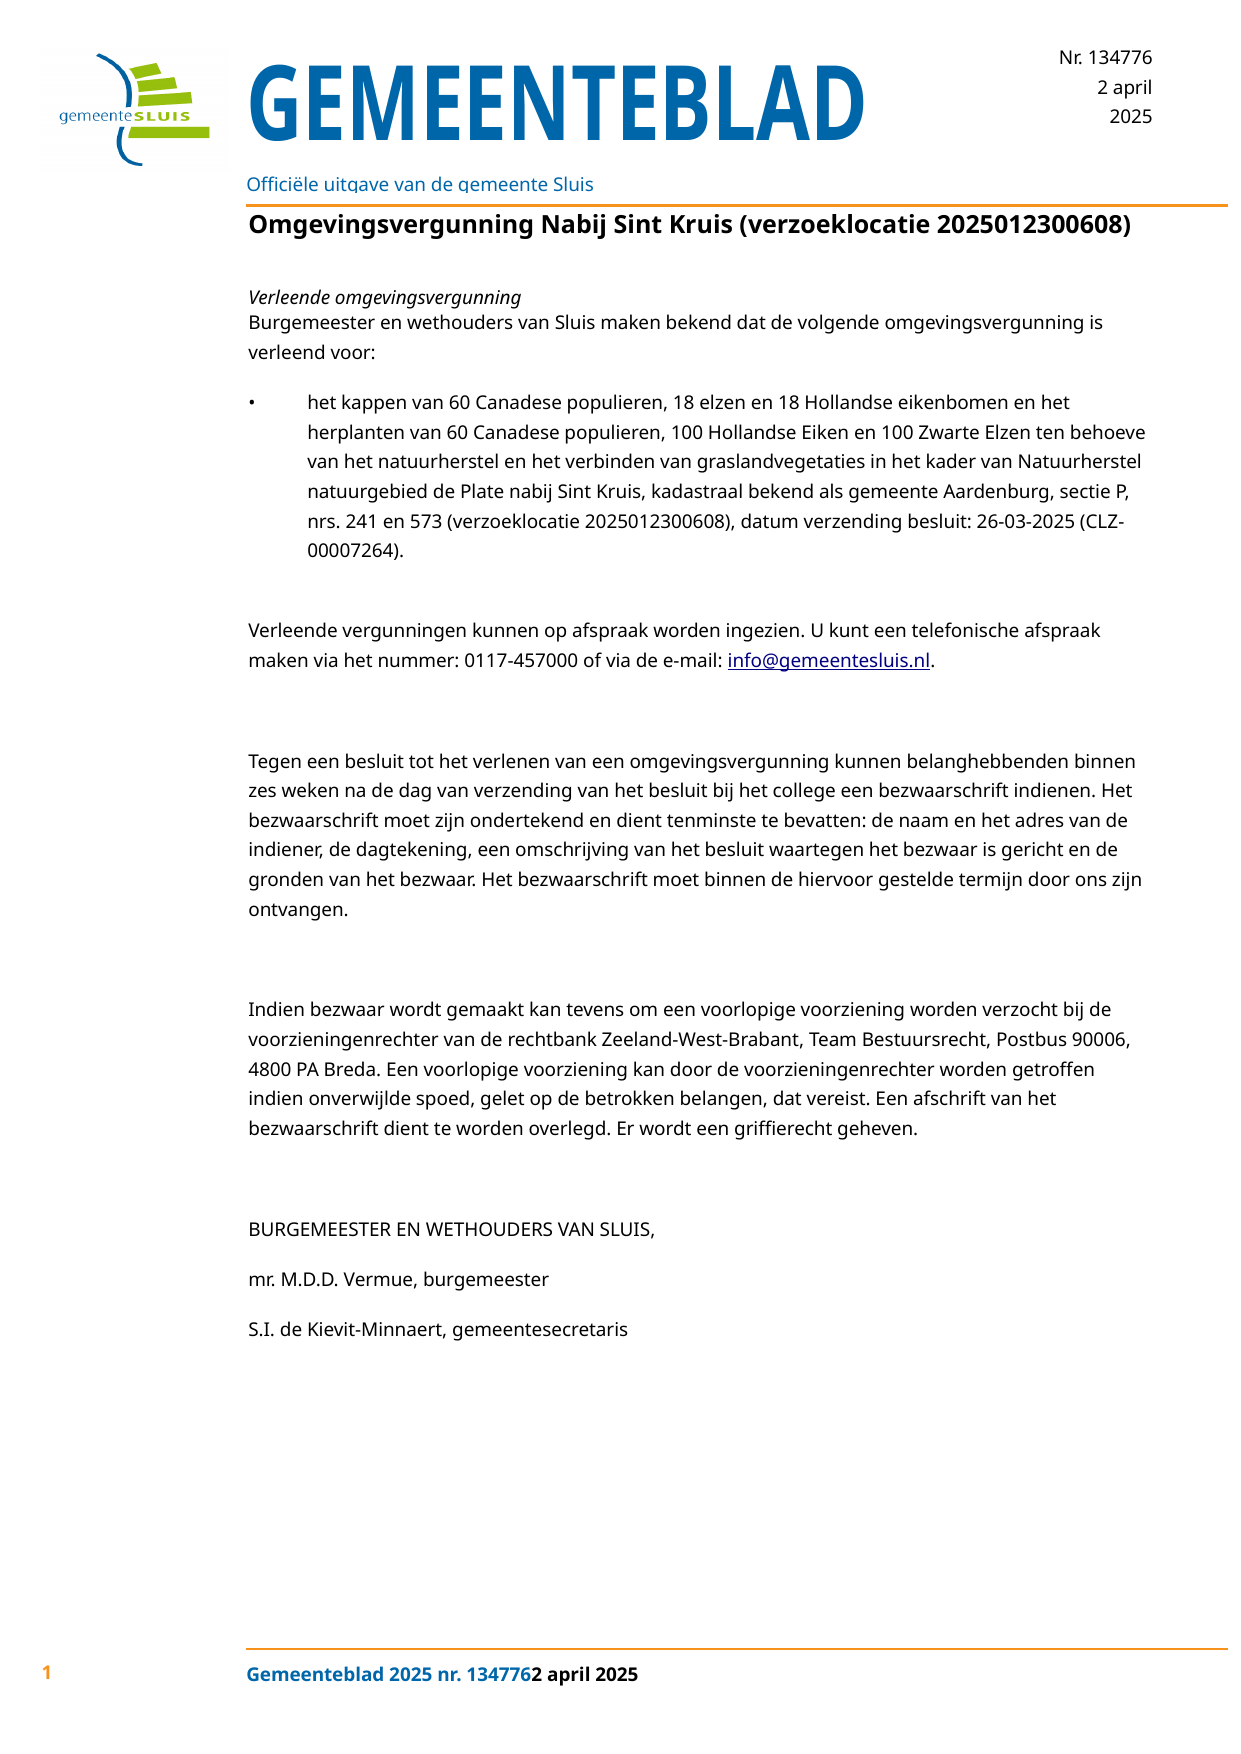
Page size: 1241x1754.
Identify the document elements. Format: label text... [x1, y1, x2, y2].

text BURGEMEESTER EN WETHOUDERS VAN SLUIS, [248, 1216, 1152, 1242]
text Omgevingsvergunning Nabij Sint Kruis (verzoeklocatie 2025012300608) [248, 207, 1152, 241]
text Tegen een besluit tot het verlenen van een omgevingsvergunning kunnen belanghebbenden binnen zes weken na de dag van verzending van het besluit bij het college een bezwaarschrift indienen. Het bezwaarschrift moet zijn ondertekend en dient tenminste te bevatten: de naam en het adres van de indiener, de dagtekening, een omschrijving van het besluit waartegen het bezwaar is gericht en de gronden van het bezwaar. Het bezwaarschrift moet binnen de hiervoor gestelde termijn door ons zijn ontvangen. [248, 748, 1152, 922]
list het kappen van 60 Canadese populieren, 18 elzen en 18 Hollandse eikenbomen en het herplanten van 60 Canadese populieren, 100 Hollandse Eiken en 100 Zwarte Elzen ten behoeve van het natuurherstel en het verbinden van graslandvegetaties in het kader van Natuurherstel natuurgebied de Plate nabij Sint Kruis, kadastraal bekend als gemeente Aardenburg, sectie P, nrs. 241 en 573 (verzoeklocatie 2025012300608), datum verzending besluit: 26-03-2025 (CLZ-00007264). [248, 389, 1152, 563]
text Burgemeester en wethouders van Sluis maken bekend dat de volgende omgevingsvergunning is verleend voor: [248, 309, 1152, 365]
text Indien bezwaar wordt gemaakt kan tevens om een voorlopige voorziening worden verzocht bij de voorzieningenrechter van de rechtbank Zeeland-West-Brabant, Team Bestuursrecht, Postbus 90006, 4800 PA Breda. Een voorlopige voorziening kan door de voorzieningenrechter worden getroffen indien onverwijlde spoed, gelet op de betrokken belangen, dat vereist. Een afschrift van het bezwaarschrift dient te worden overlegd. Er wordt een griffierecht geheven. [248, 997, 1152, 1141]
text Verleende vergunningen kunnen op afspraak worden ingezien. U kunt een telefonische afspraak maken via het nummer: 0117-457000 of via de e-mail: info@gemeentesluis.nl. [248, 617, 1152, 673]
text S.I. de Kievit-Minnaert, gemeentesecretaris [248, 1317, 1152, 1342]
text Verleende omgevingsvergunning [248, 284, 1152, 309]
text mr. M.D.D. Vermue, burgemeester [248, 1266, 1152, 1292]
picture [41, 47, 231, 172]
